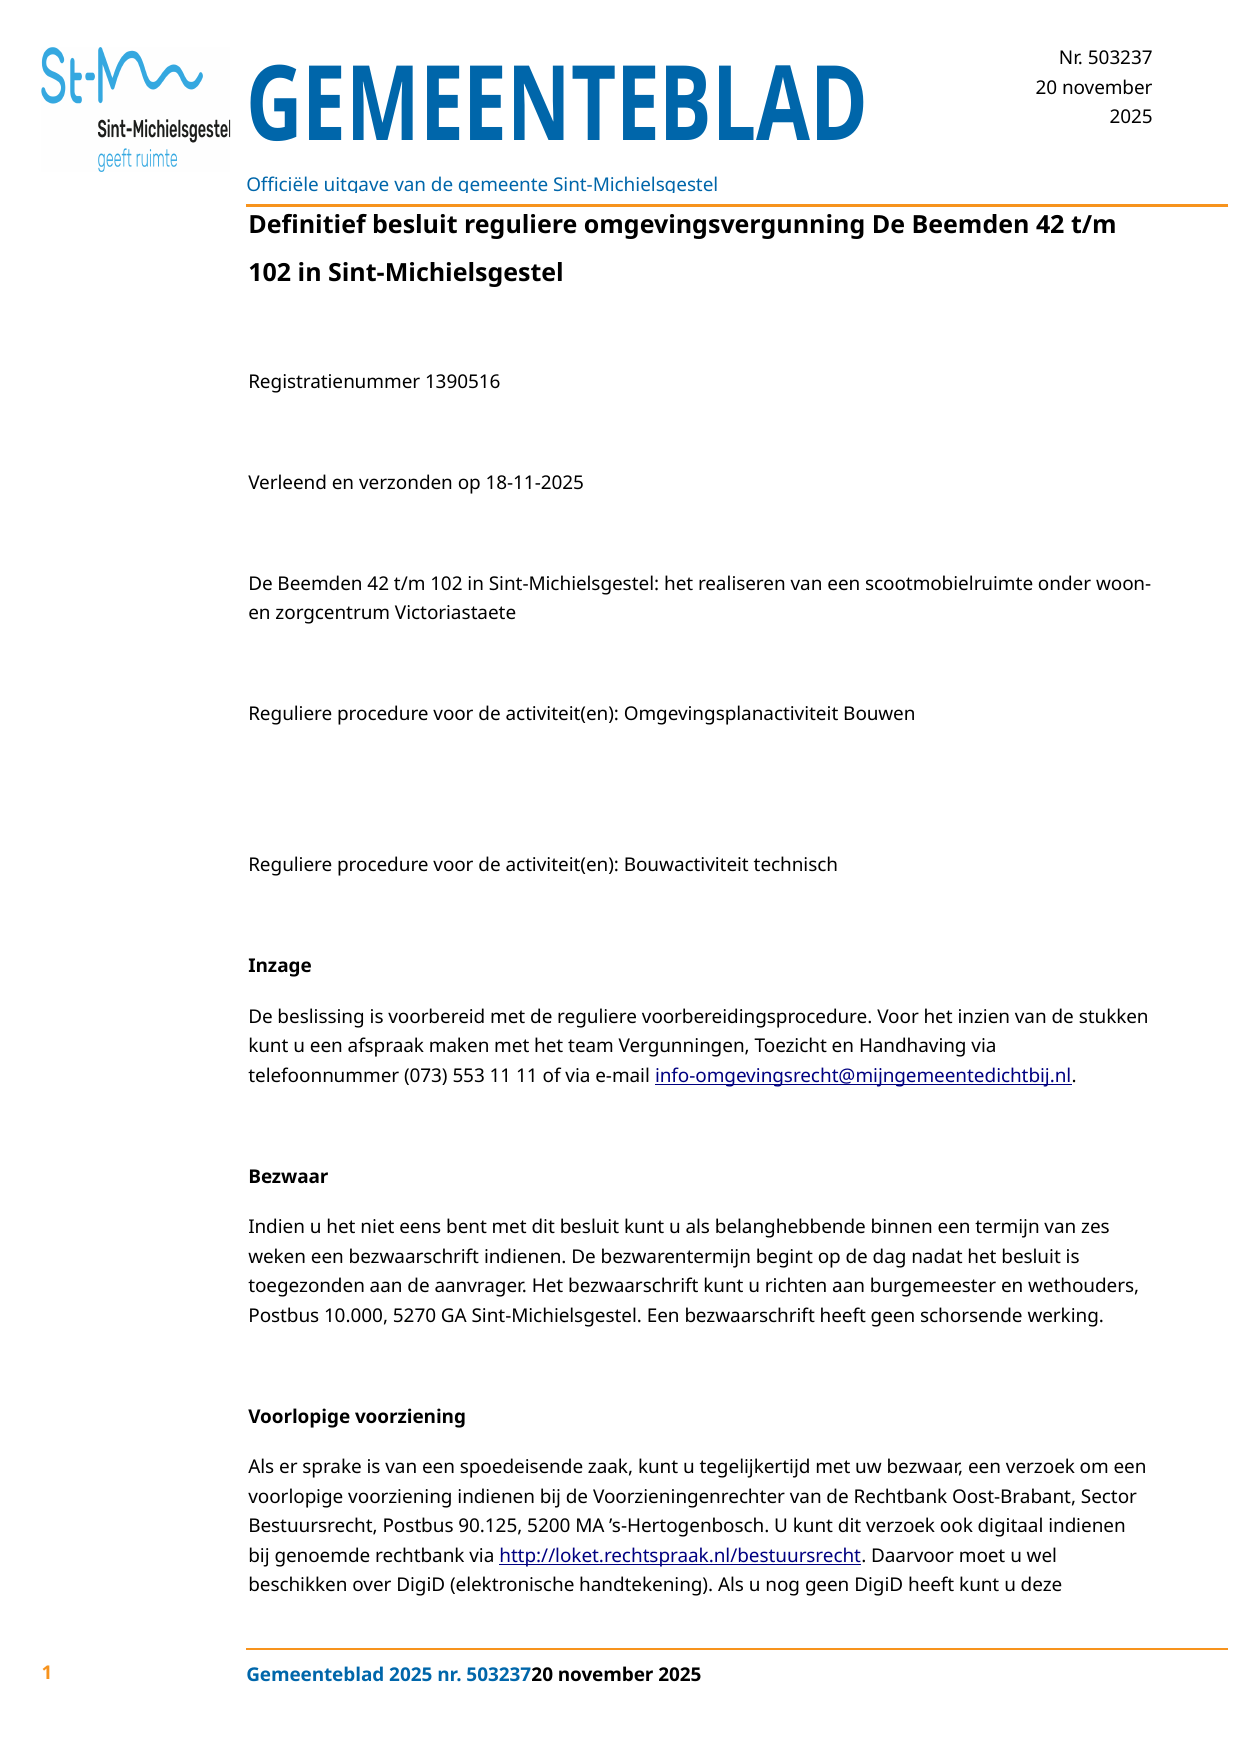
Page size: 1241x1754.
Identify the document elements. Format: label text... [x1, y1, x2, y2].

text Verleend en verzonden op 18-11-2025 [248, 469, 1152, 495]
picture [41, 47, 231, 172]
text Voorlopige voorziening [248, 1403, 1152, 1429]
text Als er sprake is van een spoedeisende zaak, kunt u tegelijkertijd met uw bezwaar, een verzoek om een voorlopige voorziening indienen bij de Voorzieningenrechter van de Rechtbank Oost-Brabant, Sector Bestuursrecht, Postbus 90.125, 5200 MA ’s-Hertogenbosch. U kunt dit verzoek ook digitaal indienen bij genoemde rechtbank via http://loket.rechtspraak.nl/bestuursrecht. Daarvoor moet u wel beschikken over DigiD (elektronische handtekening). Als u nog geen DigiD heeft kunt u deze [248, 1453, 1152, 1597]
text Reguliere procedure voor de activiteit(en): Bouwactiviteit technisch [248, 852, 1152, 877]
text Indien u het niet eens bent met dit besluit kunt u als belanghebbende binnen een termijn van zes weken een bezwaarschrift indienen. De bezwarentermijn begint op de dag nadat het besluit is toegezonden aan de aanvrager. Het bezwaarschrift kunt u richten aan burgemeester en wethouders, Postbus 10.000, 5270 GA Sint-Michielsgestel. Een bezwaarschrift heeft geen schorsende werking. [248, 1213, 1152, 1328]
text Reguliere procedure voor de activiteit(en): Omgevingsplanactiviteit Bouwen [248, 700, 1152, 726]
text De Beemden 42 t/m 102 in Sint-Michielsgestel: het realiseren van een scootmobielruimte onder woon- en zorgcentrum Victoriastaete [248, 570, 1152, 625]
text Bezwaar [248, 1163, 1152, 1189]
text De beslissing is voorbereid met de reguliere voorbereidingsprocedure. Voor het inzien van de stukken kunt u een afspraak maken met het team Vergunningen, Toezicht en Handhaving via telefoonnummer (073) 553 11 11 of via e-mail info-omgevingsrecht@mijngemeentedichtbij.nl. [248, 1003, 1152, 1088]
text Registratienummer 1390516 [248, 368, 1152, 394]
text Definitief besluit reguliere omgevingsvergunning De Beemden 42 t/m 102 in Sint-Michielsgestel [248, 207, 1152, 288]
text Inzage [248, 952, 1152, 978]
